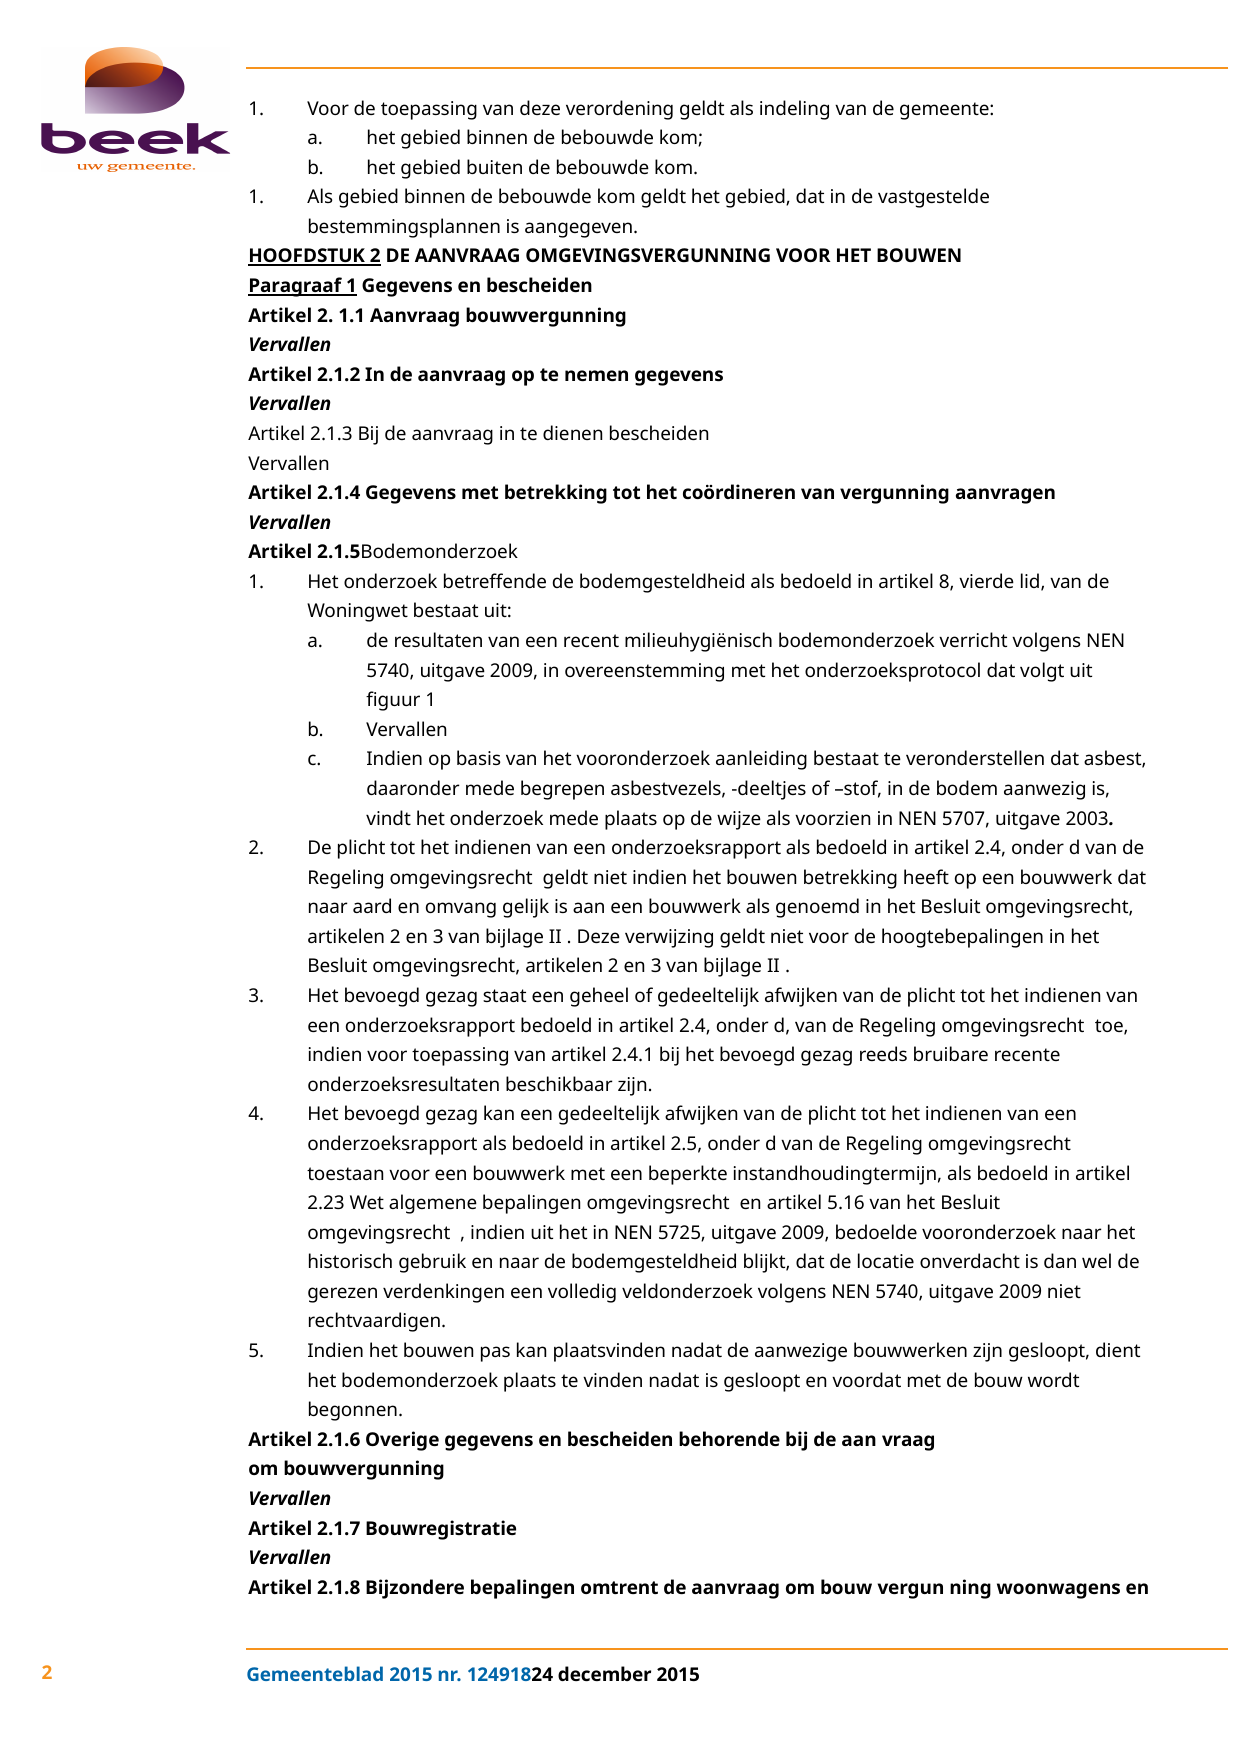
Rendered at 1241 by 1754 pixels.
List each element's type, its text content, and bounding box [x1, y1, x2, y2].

text Artikel 2.1.4 Gegevens met betrekking tot het coördineren van vergunning aanvragen [248, 479, 1152, 505]
text Artikel 2.1.6 Overige gegevens en bescheiden behorende bij de aan vraag [248, 1426, 1152, 1452]
text Vervallen [248, 450, 1152, 476]
list Het onderzoek betreffende de bodemgesteldheid als bedoeld in artikel 8, vierde lid, van de Woningwet bestaat uit: [248, 568, 1152, 623]
text Vervallen [248, 391, 1152, 416]
text Vervallen [248, 1485, 1152, 1511]
picture [41, 47, 231, 172]
list Indien het bouwen pas kan plaatsvinden nadat de aanwezige bouwwerken zijn gesloopt, dient het bodemonderzoek plaats te vinden nadat is gesloopt en voordat met de bouw wordt begonnen. [248, 1337, 1152, 1422]
list het gebied buiten de bebouwde kom. [307, 154, 1152, 180]
text Paragraaf 1 Gegevens en bescheiden [248, 272, 1152, 298]
list Indien op basis van het vooronderzoek aanleiding bestaat te veronderstellen dat asbest, daaronder mede begrepen asbestvezels, -deeltjes of –stof, in de bodem aanwezig is, vindt het onderzoek mede plaats op de wijze als voorzien in NEN 5707, uitgave 2003. [307, 746, 1152, 831]
list het gebied binnen de bebouwde kom; [307, 124, 1152, 150]
text Artikel 2.1.8 Bijzondere bepalingen omtrent de aanvraag om bouw vergun ning woonwagens en [248, 1574, 1152, 1600]
list Het bevoegd gezag kan een gedeeltelijk afwijken van de plicht tot het indienen van een onderzoeksrapport als bedoeld in artikel 2.5, onder d van de Regeling omgevingsrecht toestaan voor een bouwwerk met een beperkte instandhoudingtermijn, als bedoeld in artikel 2.23 Wet algemene bepalingen omgevingsrecht en artikel 5.16 van het Besluit omgevingsrecht , indien uit het in NEN 5725, uitgave 2009, bedoelde vooronderzoek naar het historisch gebruik en naar de bodemgesteldheid blijkt, dat de locatie onverdacht is dan wel de gerezen verdenkingen een volledig veldonderzoek volgens NEN 5740, uitgave 2009 niet rechtvaardigen. [248, 1101, 1152, 1333]
text om bouwvergunning [248, 1456, 1152, 1481]
text Vervallen [248, 509, 1152, 535]
list Voor de toepassing van deze verordening geldt als indeling van de gemeente: [248, 95, 1152, 121]
list de resultaten van een recent milieuhygiënisch bodemonderzoek verricht volgens NEN 5740, uitgave 2009, in overeenstemming met het onderzoeksprotocol dat volgt uit figuur 1 [307, 627, 1152, 712]
text Vervallen [248, 1544, 1152, 1570]
text Artikel 2.1.2 In de aanvraag op te nemen gegevens [248, 361, 1152, 387]
text HOOFDSTUK 2 DE AANVRAAG OMGEVINGSVERGUNNING VOOR HET BOUWEN [248, 243, 1152, 268]
text Artikel 2. 1.1 Aanvraag bouwvergunning [248, 302, 1152, 328]
list Vervallen [307, 716, 1152, 742]
text Artikel 2.1.5Bodemonderzoek [248, 538, 1152, 564]
list Het bevoegd gezag staat een geheel of gedeeltelijk afwijken van de plicht tot het indienen van een onderzoeksrapport bedoeld in artikel 2.4, onder d, van de Regeling omgevingsrecht toe, indien voor toepassing van artikel 2.4.1 bij het bevoegd gezag reeds bruibare recente onderzoeksresultaten beschikbaar zijn. [248, 982, 1152, 1097]
list Als gebied binnen de bebouwde kom geldt het gebied, dat in de vastgestelde bestemmingsplannen is aangegeven. [248, 183, 1152, 239]
text Artikel 2.1.3 Bij de aanvraag in te dienen bescheiden [248, 420, 1152, 446]
list De plicht tot het indienen van een onderzoeksrapport als bedoeld in artikel 2.4, onder d van de Regeling omgevingsrecht geldt niet indien het bouwen betrekking heeft op een bouwwerk dat naar aard en omvang gelijk is aan een bouwwerk als genoemd in het Besluit omgevingsrecht, artikelen 2 en 3 van bijlage II . Deze verwijzing geldt niet voor de hoogtebepalingen in het Besluit omgevingsrecht, artikelen 2 en 3 van bijlage II . [248, 834, 1152, 978]
text Artikel 2.1.7 Bouwregistratie [248, 1515, 1152, 1541]
text Vervallen [248, 331, 1152, 357]
